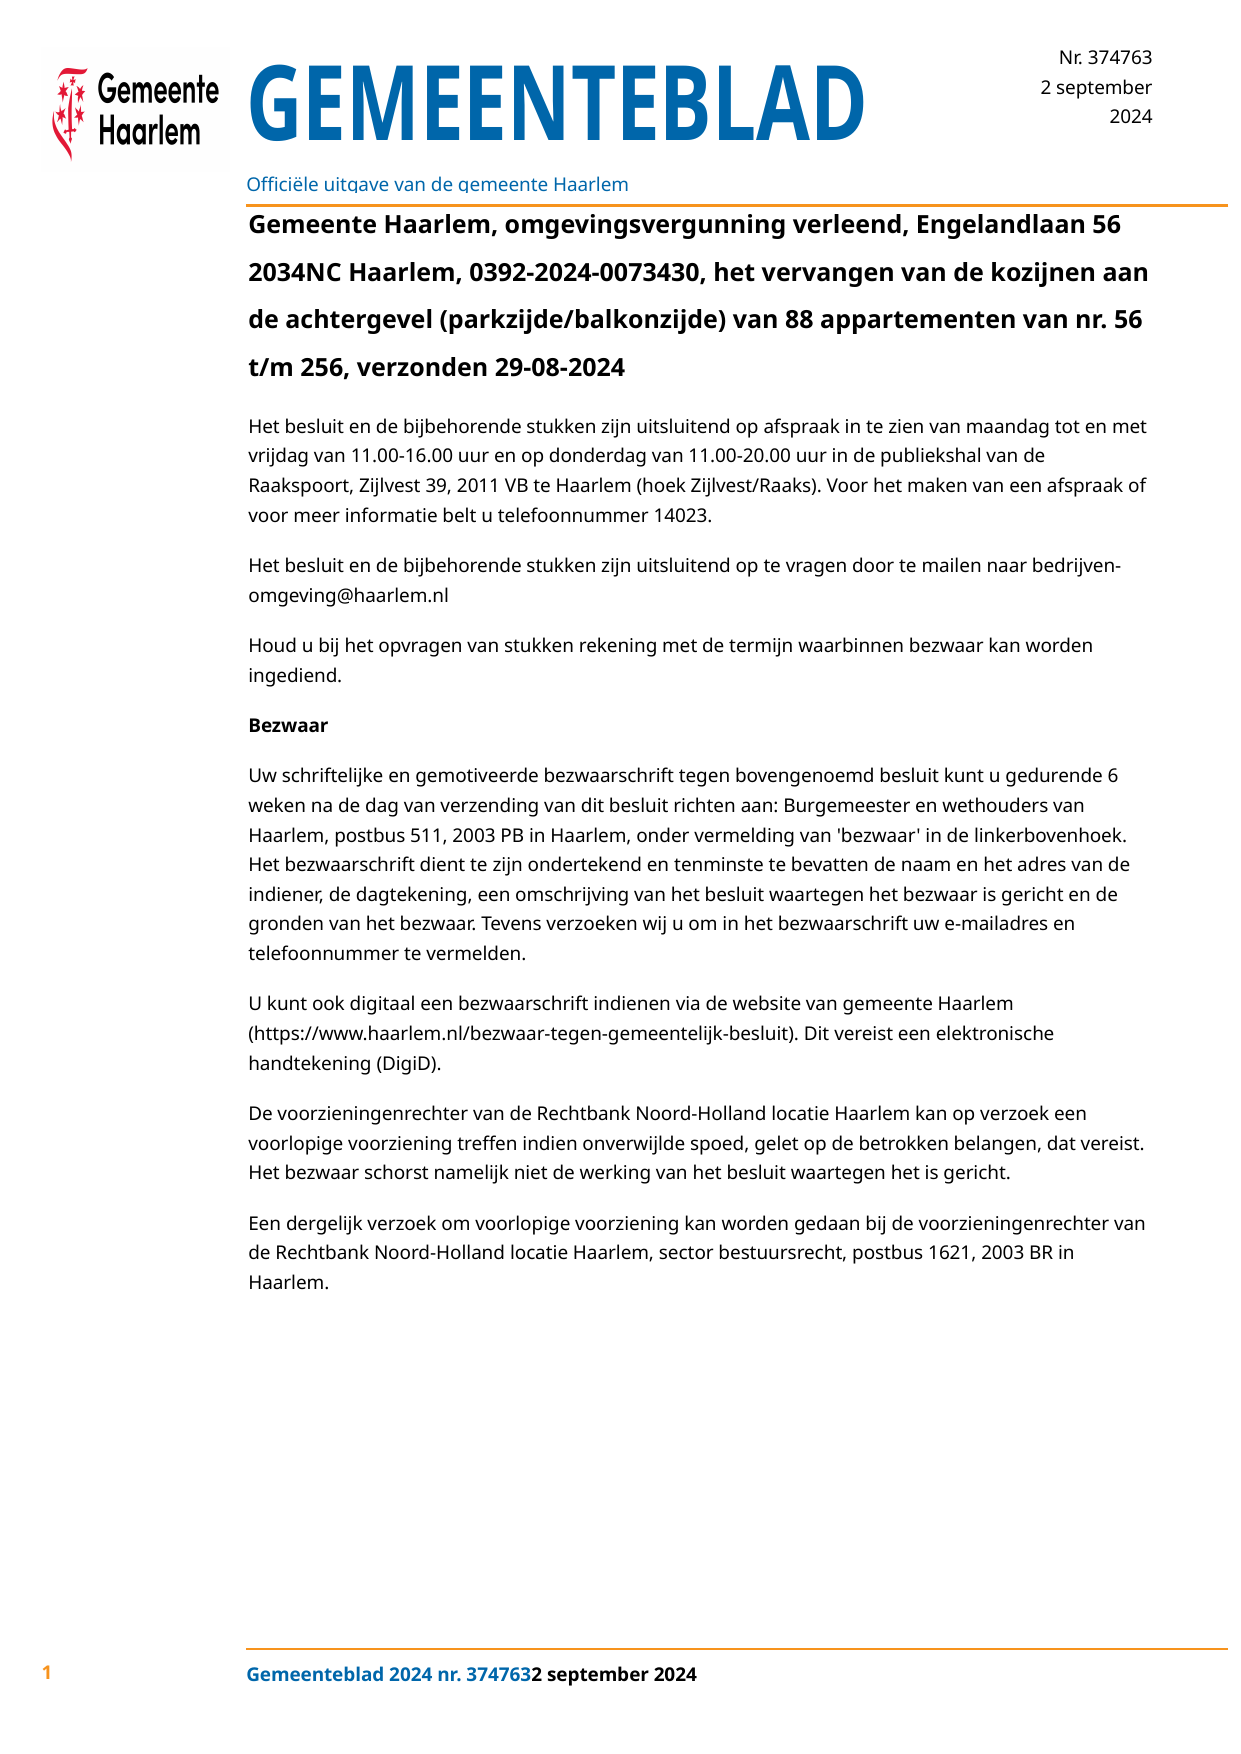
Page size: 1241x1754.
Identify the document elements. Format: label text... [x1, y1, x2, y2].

text U kunt ook digitaal een bezwaarschrift indienen via de website van gemeente Haarlem (https://www.haarlem.nl/bezwaar-tegen-gemeentelijk-besluit). Dit vereist een elektronische handtekening (DigiD). [248, 991, 1152, 1076]
text De voorzieningenrechter van de Rechtbank Noord-Holland locatie Haarlem kan op verzoek een voorlopige voorziening treffen indien onverwijlde spoed, gelet op de betrokken belangen, dat vereist. Het bezwaar schorst namelijk niet de werking van het besluit waartegen het is gericht. [248, 1100, 1152, 1185]
picture [41, 47, 231, 172]
text Het besluit en de bijbehorende stukken zijn uitsluitend op te vragen door te mailen naar bedrijven-omgeving@haarlem.nl [248, 552, 1152, 608]
text Uw schriftelijke en gemotiveerde bezwaarschrift tegen bovengenoemd besluit kunt u gedurende 6 weken na de dag van verzending van dit besluit richten aan: Burgemeester en wethouders van Haarlem, postbus 511, 2003 PB in Haarlem, onder vermelding van 'bezwaar' in de linkerbovenhoek. Het bezwaarschrift dient te zijn ondertekend en tenminste te bevatten de naam en het adres van de indiener, de dagtekening, een omschrijving van het besluit waartegen het bezwaar is gericht en de gronden van het bezwaar. Tevens verzoeken wij u om in het bezwaarschrift uw e-mailadres en telefoonnummer te vermelden. [248, 763, 1152, 966]
text Een dergelijk verzoek om voorlopige voorziening kan worden gedaan bij de voorzieningenrechter van de Rechtbank Noord-Holland locatie Haarlem, sector bestuursrecht, postbus 1621, 2003 BR in Haarlem. [248, 1210, 1152, 1295]
text Gemeente Haarlem, omgevingsvergunning verleend, Engelandlaan 56 2034NC Haarlem, 0392-2024-0073430, het vervangen van de kozijnen aan de achtergevel (parkzijde/balkonzijde) van 88 appartementen van nr. 56 t/m 256, verzonden 29-08-2024 [248, 207, 1152, 384]
text Bezwaar [248, 712, 1152, 738]
text Houd u bij het opvragen van stukken rekening met de termijn waarbinnen bezwaar kan worden ingediend. [248, 632, 1152, 688]
text Het besluit en de bijbehorende stukken zijn uitsluitend op afspraak in te zien van maandag tot en met vrijdag van 11.00-16.00 uur en op donderdag van 11.00-20.00 uur in de publiekshal van de Raakspoort, Zijlvest 39, 2011 VB te Haarlem (hoek Zijlvest/Raaks). Voor het maken van een afspraak of voor meer informatie belt u telefoonnummer 14023. [248, 413, 1152, 528]
